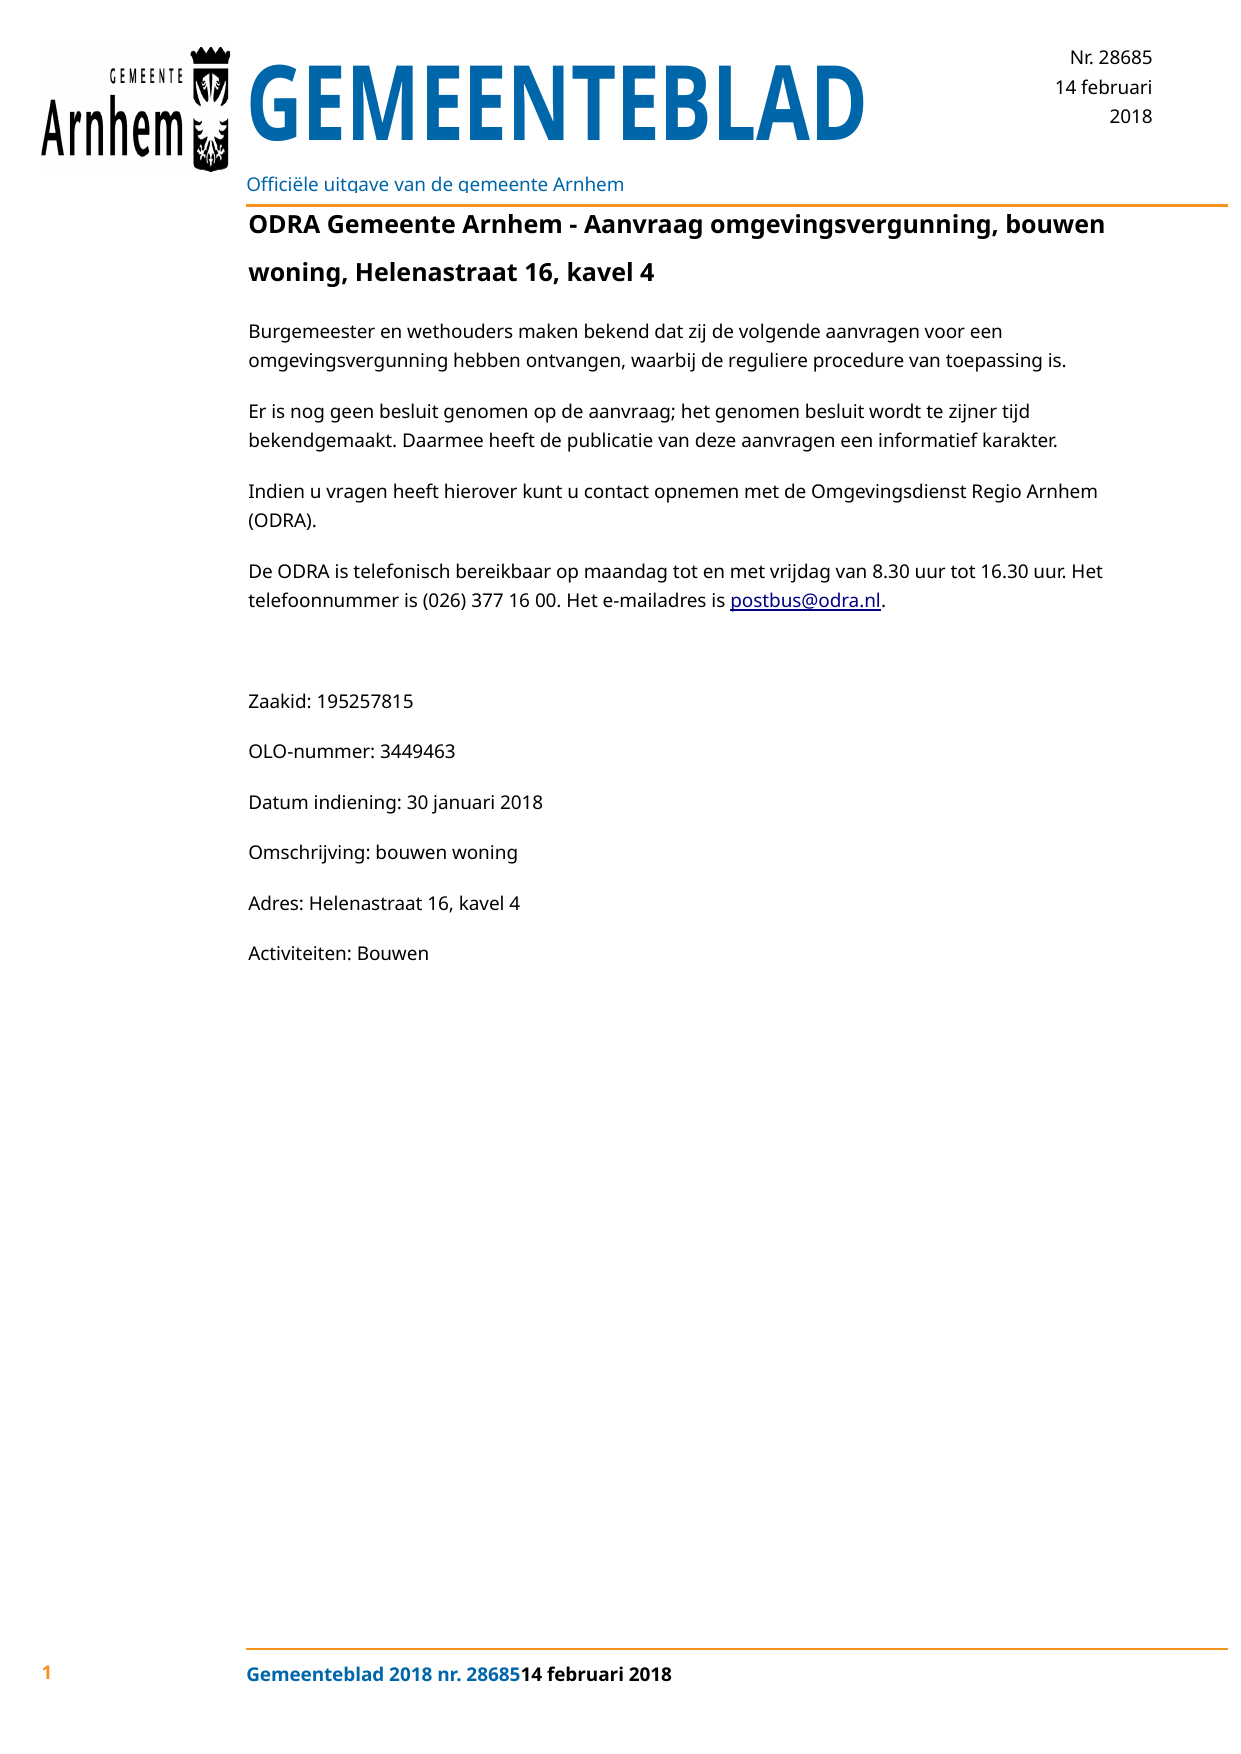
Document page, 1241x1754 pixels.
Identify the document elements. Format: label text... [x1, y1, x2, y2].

text ODRA Gemeente Arnhem - Aanvraag omgevingsvergunning, bouwen woning, Helenastraat 16, kavel 4 [248, 207, 1152, 288]
text Activiteiten: Bouwen [248, 940, 1152, 966]
text Zaakid: 195257815 [248, 688, 1152, 714]
text Datum indiening: 30 januari 2018 [248, 789, 1152, 815]
text Er is nog geen besluit genomen op de aanvraag; het genomen besluit wordt te zijner tijd bekendgemaakt. Daarmee heeft de publicatie van deze aanvragen een informatief karakter. [248, 398, 1152, 453]
text Omschrijving: bouwen woning [248, 839, 1152, 865]
text Burgemeester en wethouders maken bekend dat zij de volgende aanvragen voor een omgevingsvergunning hebben ontvangen, waarbij de reguliere procedure van toepassing is. [248, 318, 1152, 373]
text Indien u vragen heeft hierover kunt u contact opnemen met de Omgevingsdienst Regio Arnhem (ODRA). [248, 478, 1152, 533]
text De ODRA is telefonisch bereikbaar op maandag tot en met vrijdag van 8.30 uur tot 16.30 uur. Het telefoonnummer is (026) 377 16 00. Het e-mailadres is postbus@odra.nl. [248, 558, 1152, 613]
text OLO-nummer: 3449463 [248, 739, 1152, 764]
text Adres: Helenastraat 16, kavel 4 [248, 890, 1152, 916]
picture [41, 47, 231, 172]
